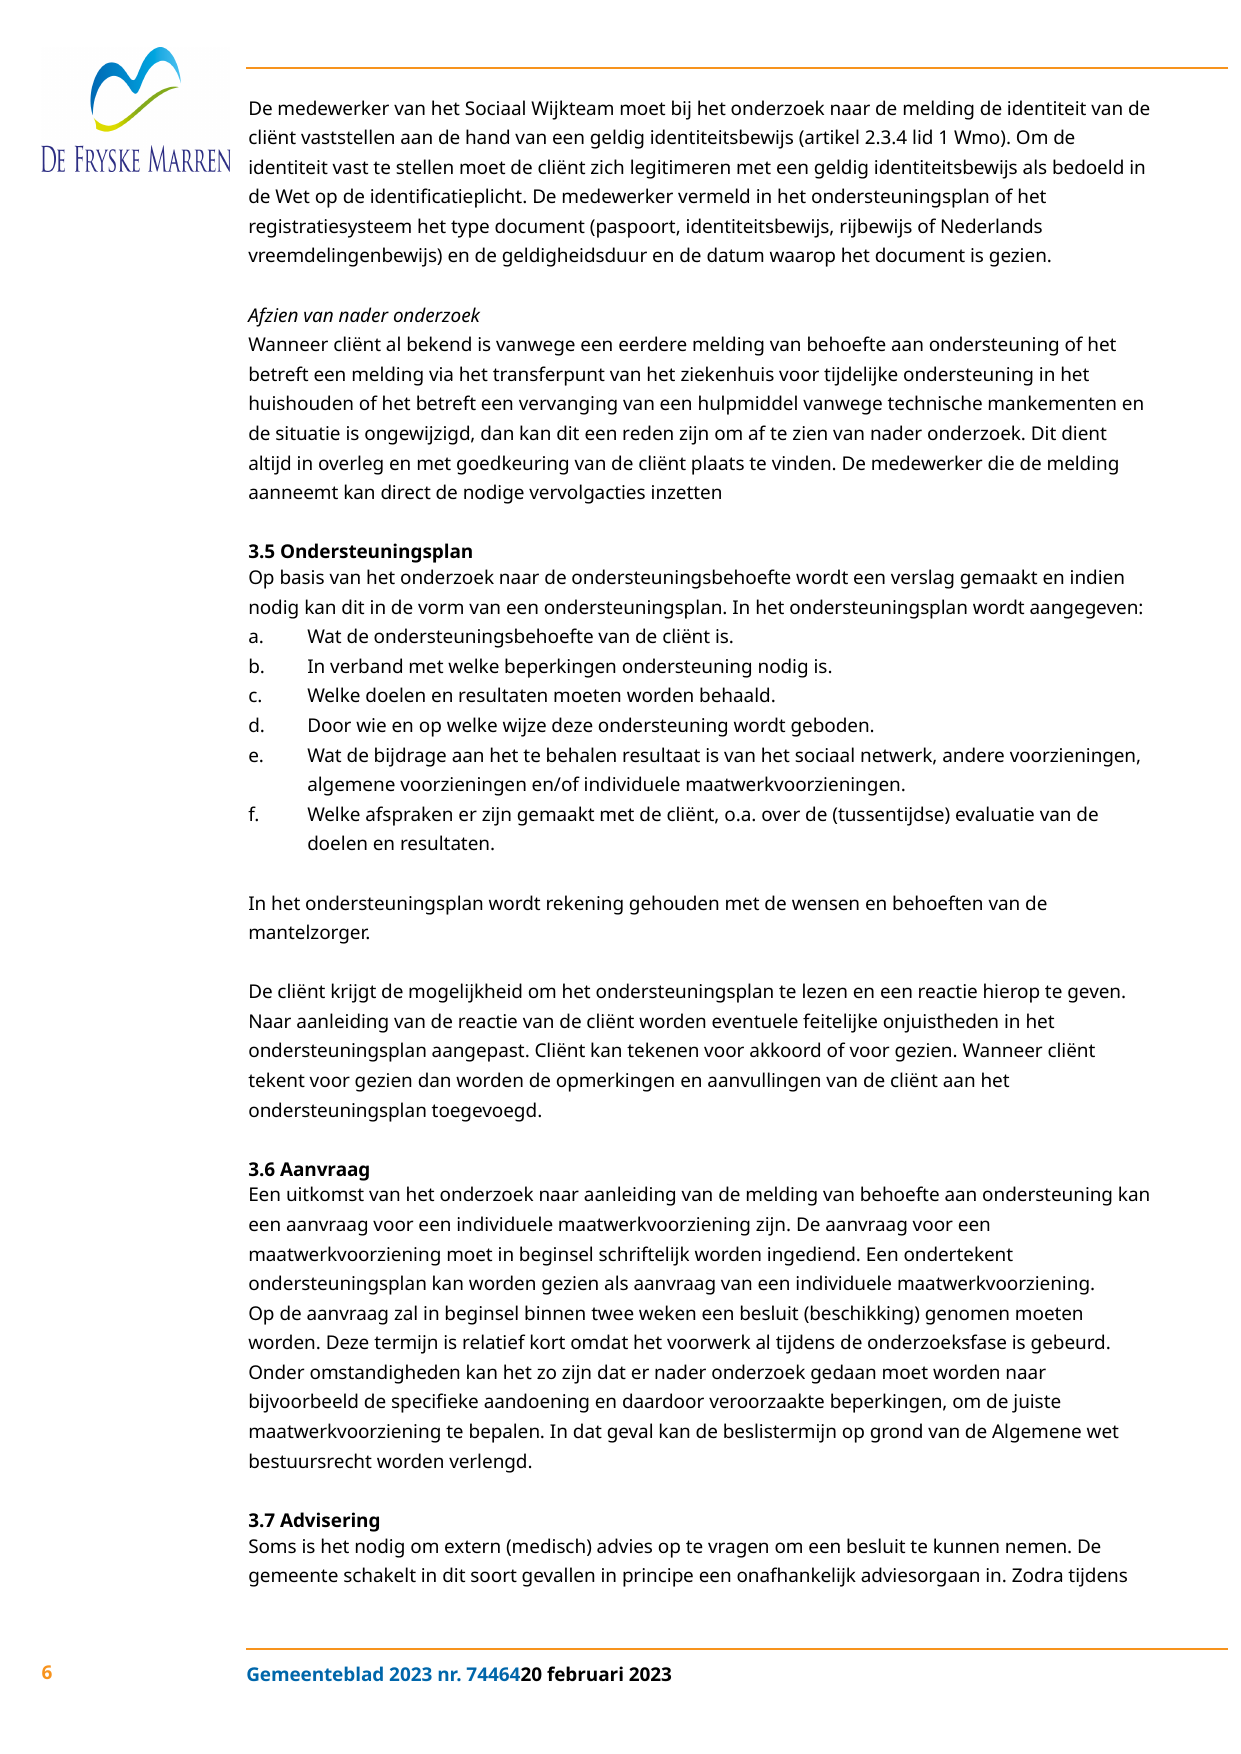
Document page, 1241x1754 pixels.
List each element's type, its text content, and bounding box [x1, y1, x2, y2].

text In het ondersteuningsplan wordt rekening gehouden met de wensen en behoeften van de mantelzorger. [248, 890, 1152, 945]
list Welke doelen en resultaten moeten worden behaald. [248, 683, 1152, 708]
text Afzien van nader onderzoek [248, 302, 1152, 328]
list Door wie en op welke wijze deze ondersteuning wordt geboden. [248, 712, 1152, 738]
text 3.7 Advisering [248, 1507, 1152, 1533]
text Wanneer cliënt al bekend is vanwege een eerdere melding van behoefte aan ondersteuning of het betreft een melding via het transferpunt van het ziekenhuis voor tijdelijke ondersteuning in het huishouden of het betreft een vervanging van een hulpmiddel vanwege technische mankementen en de situatie is ongewijzigd, dan kan dit een reden zijn om af te zien van nader onderzoek. Dit dient altijd in overleg en met goedkeuring van de cliënt plaats te vinden. De medewerker die de melding aanneemt kan direct de nodige vervolgacties inzetten [248, 331, 1152, 505]
text 3.6 Aanvraag [248, 1156, 1152, 1182]
text Op de aanvraag zal in beginsel binnen twee weken een besluit (beschikking) genomen moeten worden. Deze termijn is relatief kort omdat het voorwerk al tijdens de onderzoeksfase is gebeurd. Onder omstandigheden kan het zo zijn dat er nader onderzoek gedaan moet worden naar bijvoorbeeld de specifieke aandoening en daardoor veroorzaakte beperkingen, om de juiste maatwerkvoorziening te bepalen. In dat geval kan de beslistermijn op grond van de Algemene wet bestuursrecht worden verlengd. [248, 1300, 1152, 1474]
list In verband met welke beperkingen ondersteuning nodig is. [248, 653, 1152, 679]
list Welke afspraken er zijn gemaakt met de cliënt, o.a. over de (tussentijdse) evaluatie van de doelen en resultaten. [248, 801, 1152, 856]
text De medewerker van het Sociaal Wijkteam moet bij het onderzoek naar de melding de identiteit van de cliënt vaststellen aan de hand van een geldig identiteitsbewijs (artikel 2.3.4 lid 1 Wmo). Om de identiteit vast te stellen moet de cliënt zich legitimeren met een geldig identiteitsbewijs als bedoeld in de Wet op de identificatieplicht. De medewerker vermeld in het ondersteuningsplan of het registratiesysteem het type document (paspoort, identiteitsbewijs, rijbewijs of Nederlands vreemdelingenbewijs) en de geldigheidsduur en de datum waarop het document is gezien. [248, 95, 1152, 268]
text 3.5 Ondersteuningsplan [248, 538, 1152, 564]
picture [41, 47, 231, 172]
text De cliënt krijgt de mogelijkheid om het ondersteuningsplan te lezen en een reactie hierop te geven. Naar aanleiding van de reactie van de cliënt worden eventuele feitelijke onjuistheden in het ondersteuningsplan aangepast. Cliënt kan tekenen voor akkoord of voor gezien. Wanneer cliënt tekent voor gezien dan worden de opmerkingen en aanvullingen van de cliënt aan het ondersteuningsplan toegevoegd. [248, 978, 1152, 1122]
text Een uitkomst van het onderzoek naar aanleiding van de melding van behoefte aan ondersteuning kan een aanvraag voor een individuele maatwerkvoorziening zijn. De aanvraag voor een maatwerkvoorziening moet in beginsel schriftelijk worden ingediend. Een ondertekent ondersteuningsplan kan worden gezien als aanvraag van een individuele maatwerkvoorziening. [248, 1182, 1152, 1296]
text Soms is het nodig om extern (medisch) advies op te vragen om een besluit te kunnen nemen. De gemeente schakelt in dit soort gevallen in principe een onafhankelijk adviesorgaan in. Zodra tijdens [248, 1533, 1152, 1588]
list Wat de ondersteuningsbehoefte van de cliënt is. [248, 623, 1152, 649]
list Wat de bijdrage aan het te behalen resultaat is van het sociaal netwerk, andere voorzieningen, algemene voorzieningen en/of individuele maatwerkvoorzieningen. [248, 742, 1152, 797]
text Op basis van het onderzoek naar de ondersteuningsbehoefte wordt een verslag gemaakt en indien nodig kan dit in de vorm van een ondersteuningsplan. In het ondersteuningsplan wordt aangegeven: [248, 564, 1152, 619]
